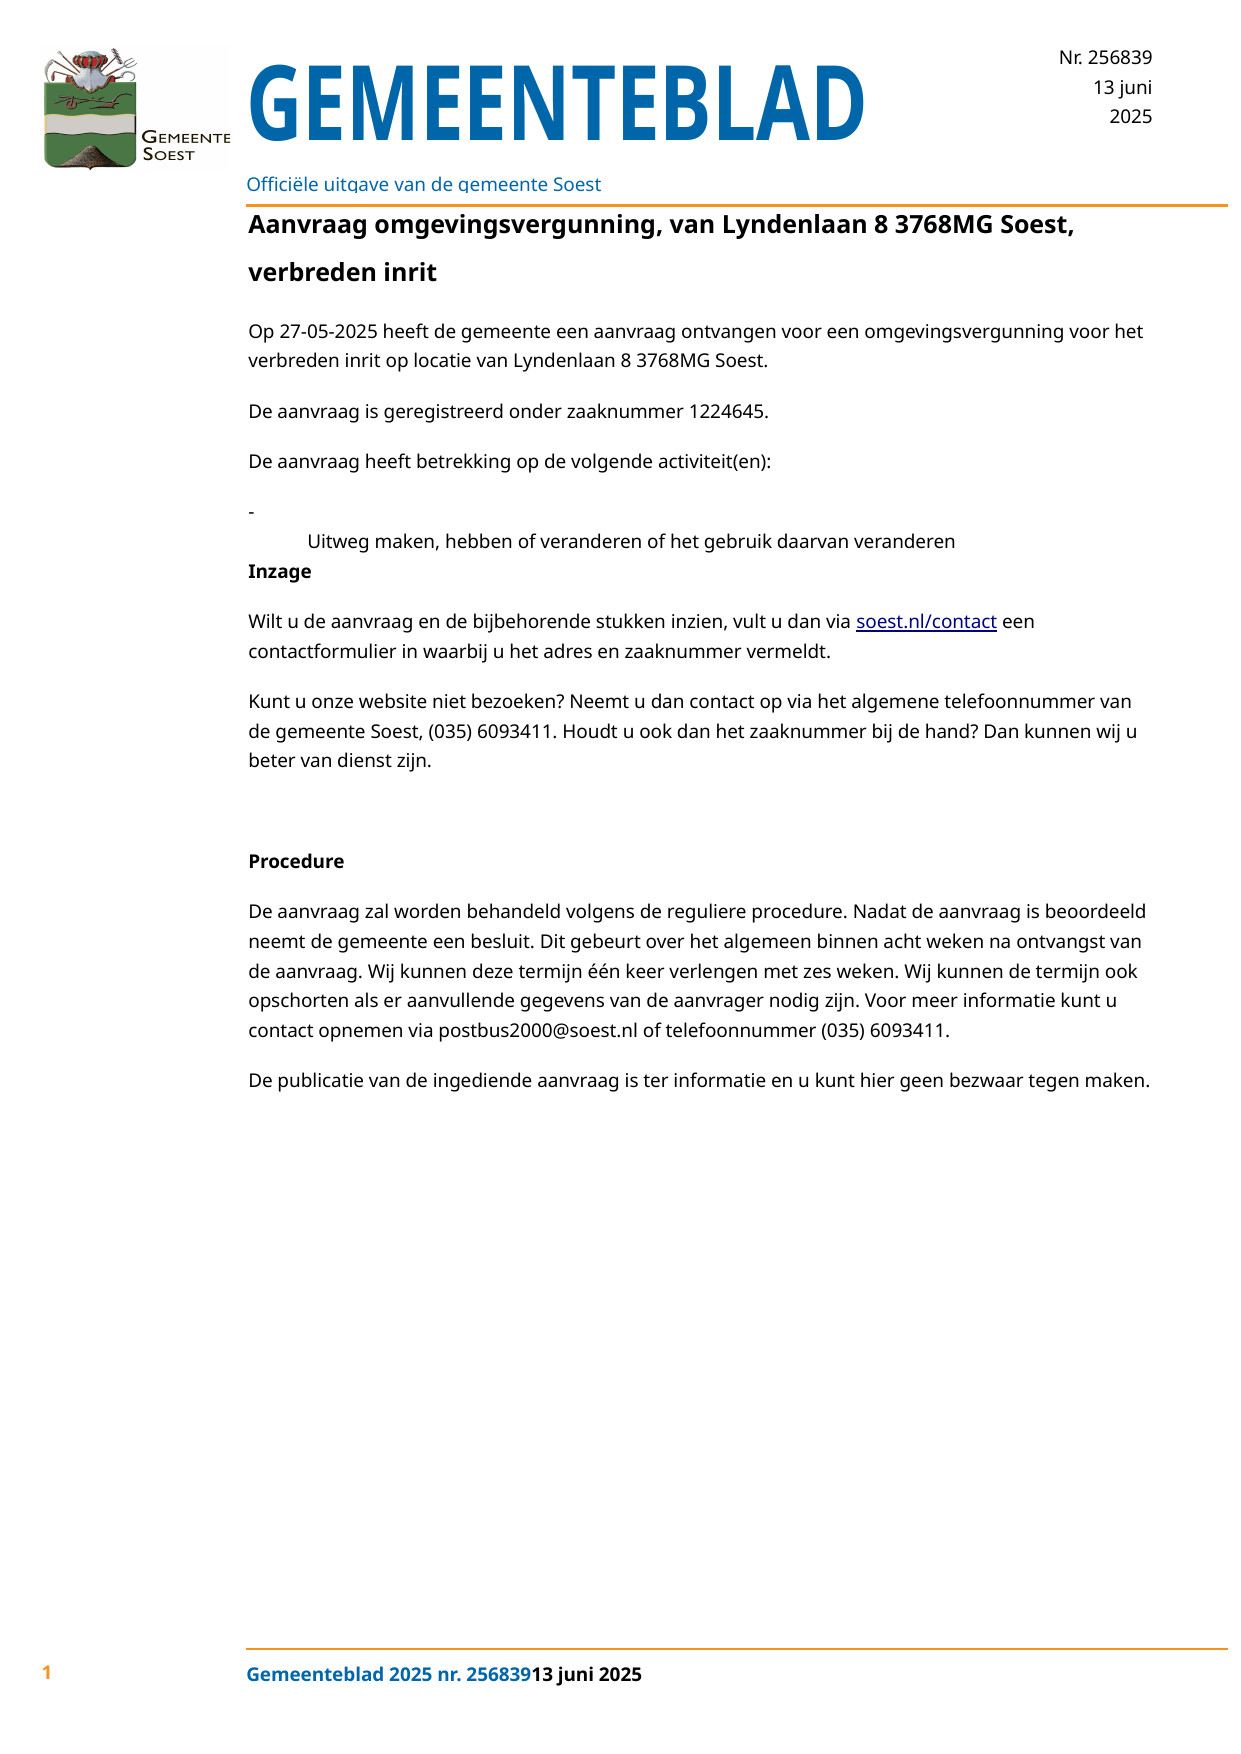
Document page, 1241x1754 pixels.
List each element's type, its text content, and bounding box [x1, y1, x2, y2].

text Op 27-05-2025 heeft de gemeente een aanvraag ontvangen voor een omgevingsvergunning voor het verbreden inrit op locatie van Lyndenlaan 8 3768MG Soest. [248, 318, 1152, 373]
text Inzage [248, 558, 1152, 584]
list Uitweg maken, hebben of veranderen of het gebruik daarvan veranderen [248, 528, 1152, 554]
text De aanvraag is geregistreerd onder zaaknummer 1224645. [248, 398, 1152, 424]
text Wilt u de aanvraag en de bijbehorende stukken inzien, vult u dan via soest.nl/contact een contactformulier in waarbij u het adres en zaaknummer vermeldt. [248, 608, 1152, 664]
text Procedure [248, 848, 1152, 874]
text De publicatie van de ingediende aanvraag is ter informatie en u kunt hier geen bezwaar tegen maken. [248, 1067, 1152, 1093]
text De aanvraag zal worden behandeld volgens de reguliere procedure. Nadat de aanvraag is beoordeeld neemt de gemeente een besluit. Dit gebeurt over het algemeen binnen acht weken na ontvangst van de aanvraag. Wij kunnen deze termijn één keer verlengen met zes weken. Wij kunnen de termijn ook opschorten als er aanvullende gegevens van de aanvrager nodig zijn. Voor meer informatie kunt u contact opnemen via postbus2000@soest.nl of telefoonnummer (035) 6093411. [248, 899, 1152, 1043]
picture [41, 47, 231, 172]
text De aanvraag heeft betrekking op de volgende activiteit(en): [248, 448, 1152, 474]
text Aanvraag omgevingsvergunning, van Lyndenlaan 8 3768MG Soest, verbreden inrit [248, 207, 1152, 288]
text Kunt u onze website niet bezoeken? Neemt u dan contact op via het algemene telefoonnummer van de gemeente Soest, (035) 6093411. Houdt u ook dan het zaaknummer bij de hand? Dan kunnen wij u beter van dienst zijn. [248, 688, 1152, 773]
